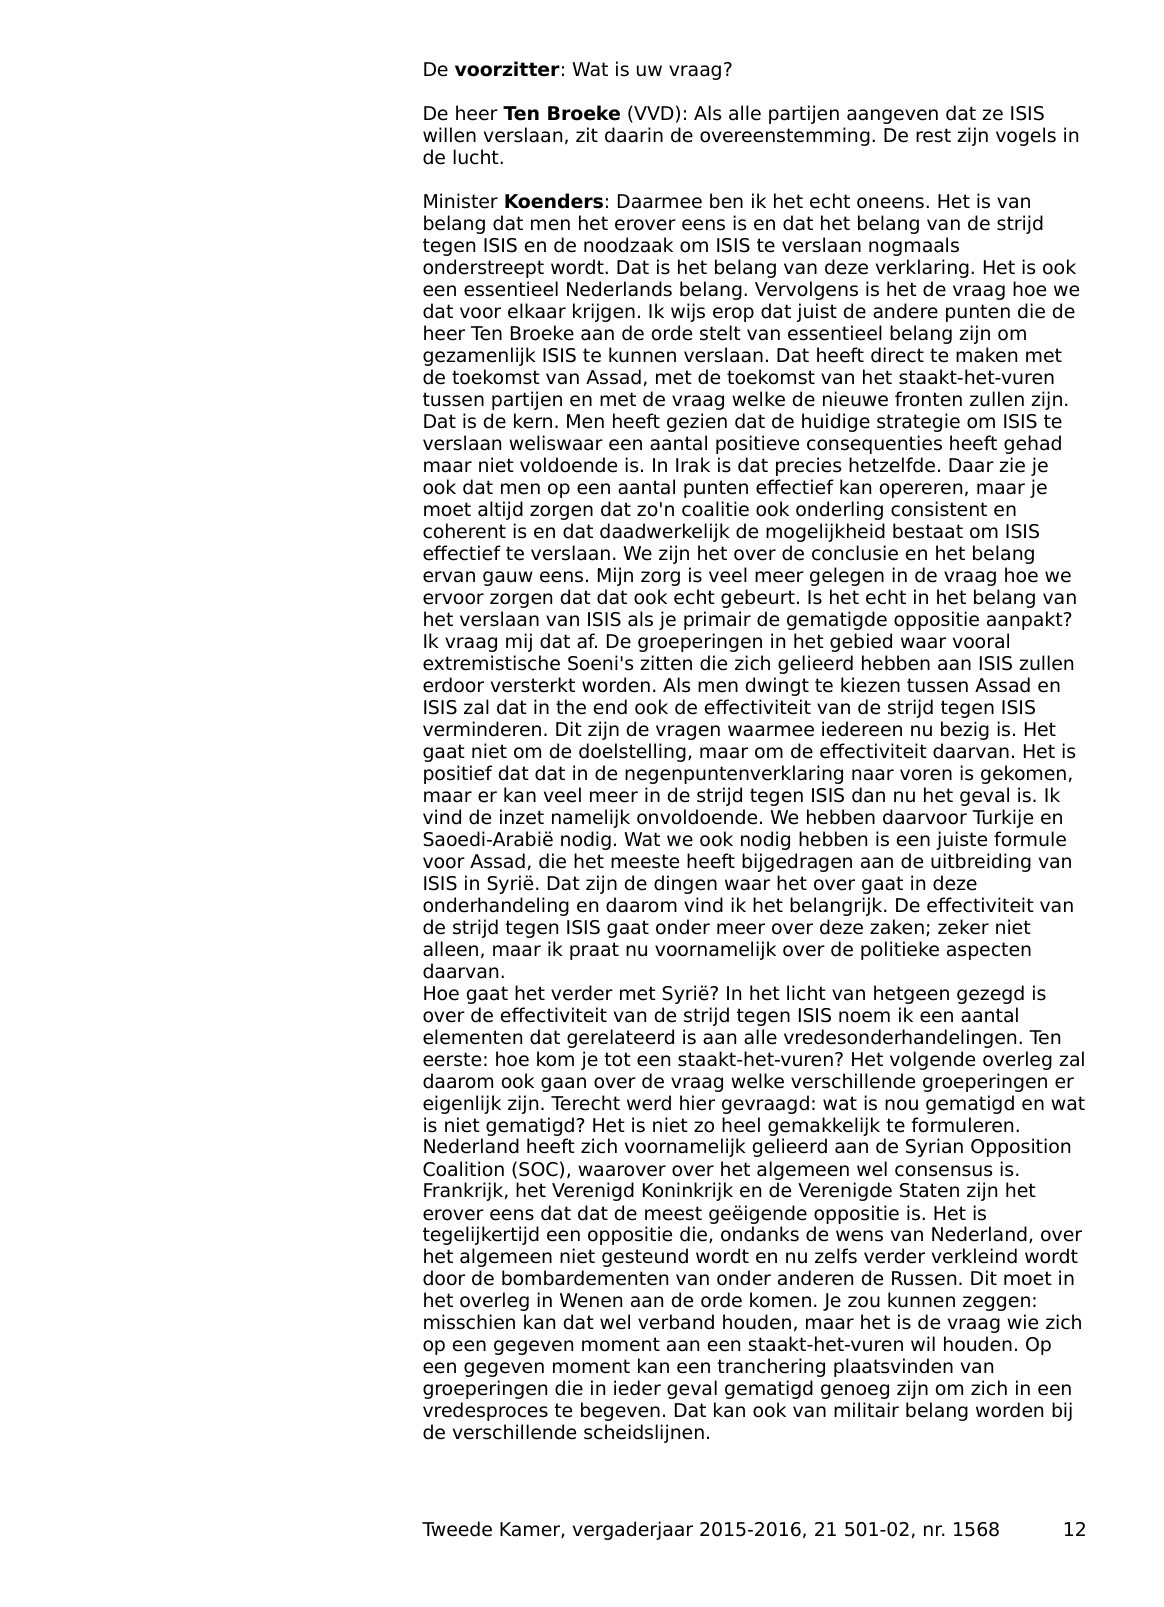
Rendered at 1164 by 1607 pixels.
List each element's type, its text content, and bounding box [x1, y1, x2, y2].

text Minister Koenders: Daarmee ben ik het echt oneens. Het is van belang dat men het erover eens is en dat het belang van de strijd tegen ISIS en de noodzaak om ISIS te verslaan nogmaals onderstreept wordt. Dat is het belang van deze verklaring. Het is ook een essentieel Nederlands belang. Vervolgens is het de vraag hoe we dat voor elkaar krijgen. Ik wijs erop dat juist de andere punten die de heer Ten Broeke aan de orde stelt van essentieel belang zijn om gezamenlijk ISIS te kunnen verslaan. Dat heeft direct te maken met de toekomst van Assad, met de toekomst van het staakt-het-vuren tussen partijen en met de vraag welke de nieuwe fronten zullen zijn. Dat is de kern. Men heeft gezien dat de huidige strategie om ISIS te verslaan weliswaar een aantal positieve consequenties heeft gehad maar niet voldoende is. In Irak is dat precies hetzelfde. Daar zie je ook dat men op een aantal punten effectief kan opereren, maar je moet altijd zorgen dat zo'n coalitie ook onderling consistent en coherent is en dat daadwerkelijk de mogelijkheid bestaat om ISIS effectief te verslaan. We zijn het over de conclusie en het belang ervan gauw eens. Mijn zorg is veel meer gelegen in de vraag hoe we ervoor zorgen dat dat ook echt gebeurt. Is het echt in het belang van het verslaan van ISIS als je primair de gematigde oppositie aanpakt? Ik vraag mij dat af. De groeperingen in het gebied waar vooral extremistische Soeni's zitten die zich gelieerd hebben aan ISIS zullen erdoor versterkt worden. Als men dwingt te kiezen tussen Assad en ISIS zal dat in the end ook de effectiviteit van de strijd tegen ISIS verminderen. Dit zijn de vragen waarmee iedereen nu bezig is. Het gaat niet om de doelstelling, maar om de effectiviteit daarvan. Het is positief dat dat in de negenpuntenverklaring naar voren is gekomen, maar er kan veel meer in de strijd tegen ISIS dan nu het geval is. Ik vind de inzet namelijk onvoldoende. We hebben daarvoor Turkije en Saoedi-Arabië nodig. Wat we ook nodig hebben is een juiste formule voor Assad, die het meeste heeft bijgedragen aan de uitbreiding van ISIS in Syrië. Dat zijn de dingen waar het over gaat in deze onderhandeling en daarom vind ik het belangrijk. De effectiviteit van de strijd tegen ISIS gaat onder meer over deze zaken; zeker niet alleen, maar ik praat nu voornamelijk over de politieke aspecten daarvan. [422, 191, 1087, 983]
text De heer Ten Broeke (VVD): Als alle partijen aangeven dat ze ISIS willen verslaan, zit daarin de overeenstemming. De rest zijn vogels in de lucht. [422, 103, 1087, 169]
text De voorzitter: Wat is uw vraag? [422, 59, 1087, 81]
text Hoe gaat het verder met Syrië? In het licht van hetgeen gezegd is over de effectiviteit van de strijd tegen ISIS noem ik een aantal elementen dat gerelateerd is aan alle vredesonderhandelingen. Ten eerste: hoe kom je tot een staakt-het-vuren? Het volgende overleg zal daarom ook gaan over de vraag welke verschillende groeperingen er eigenlijk zijn. Terecht werd hier gevraagd: wat is nou gematigd en wat is niet gematigd? Het is niet zo heel gemakkelijk te formuleren. Nederland heeft zich voornamelijk gelieerd aan de Syrian Opposition Coalition (SOC), waarover over het algemeen wel consensus is. Frankrijk, het Verenigd Koninkrijk en de Verenigde Staten zijn het erover eens dat dat de meest geëigende oppositie is. Het is tegelijkertijd een oppositie die, ondanks de wens van Nederland, over het algemeen niet gesteund wordt en nu zelfs verder verkleind wordt door de bombardementen van onder anderen de Russen. Dit moet in het overleg in Wenen aan de orde komen. Je zou kunnen zeggen: misschien kan dat wel verband houden, maar het is de vraag wie zich op een gegeven moment aan een staakt-het-vuren wil houden. Op een gegeven moment kan een tranchering plaatsvinden van groeperingen die in ieder geval gematigd genoeg zijn om zich in een vredesproces te begeven. Dat kan ook van militair belang worden bij de verschillende scheidslijnen. [422, 983, 1087, 1444]
